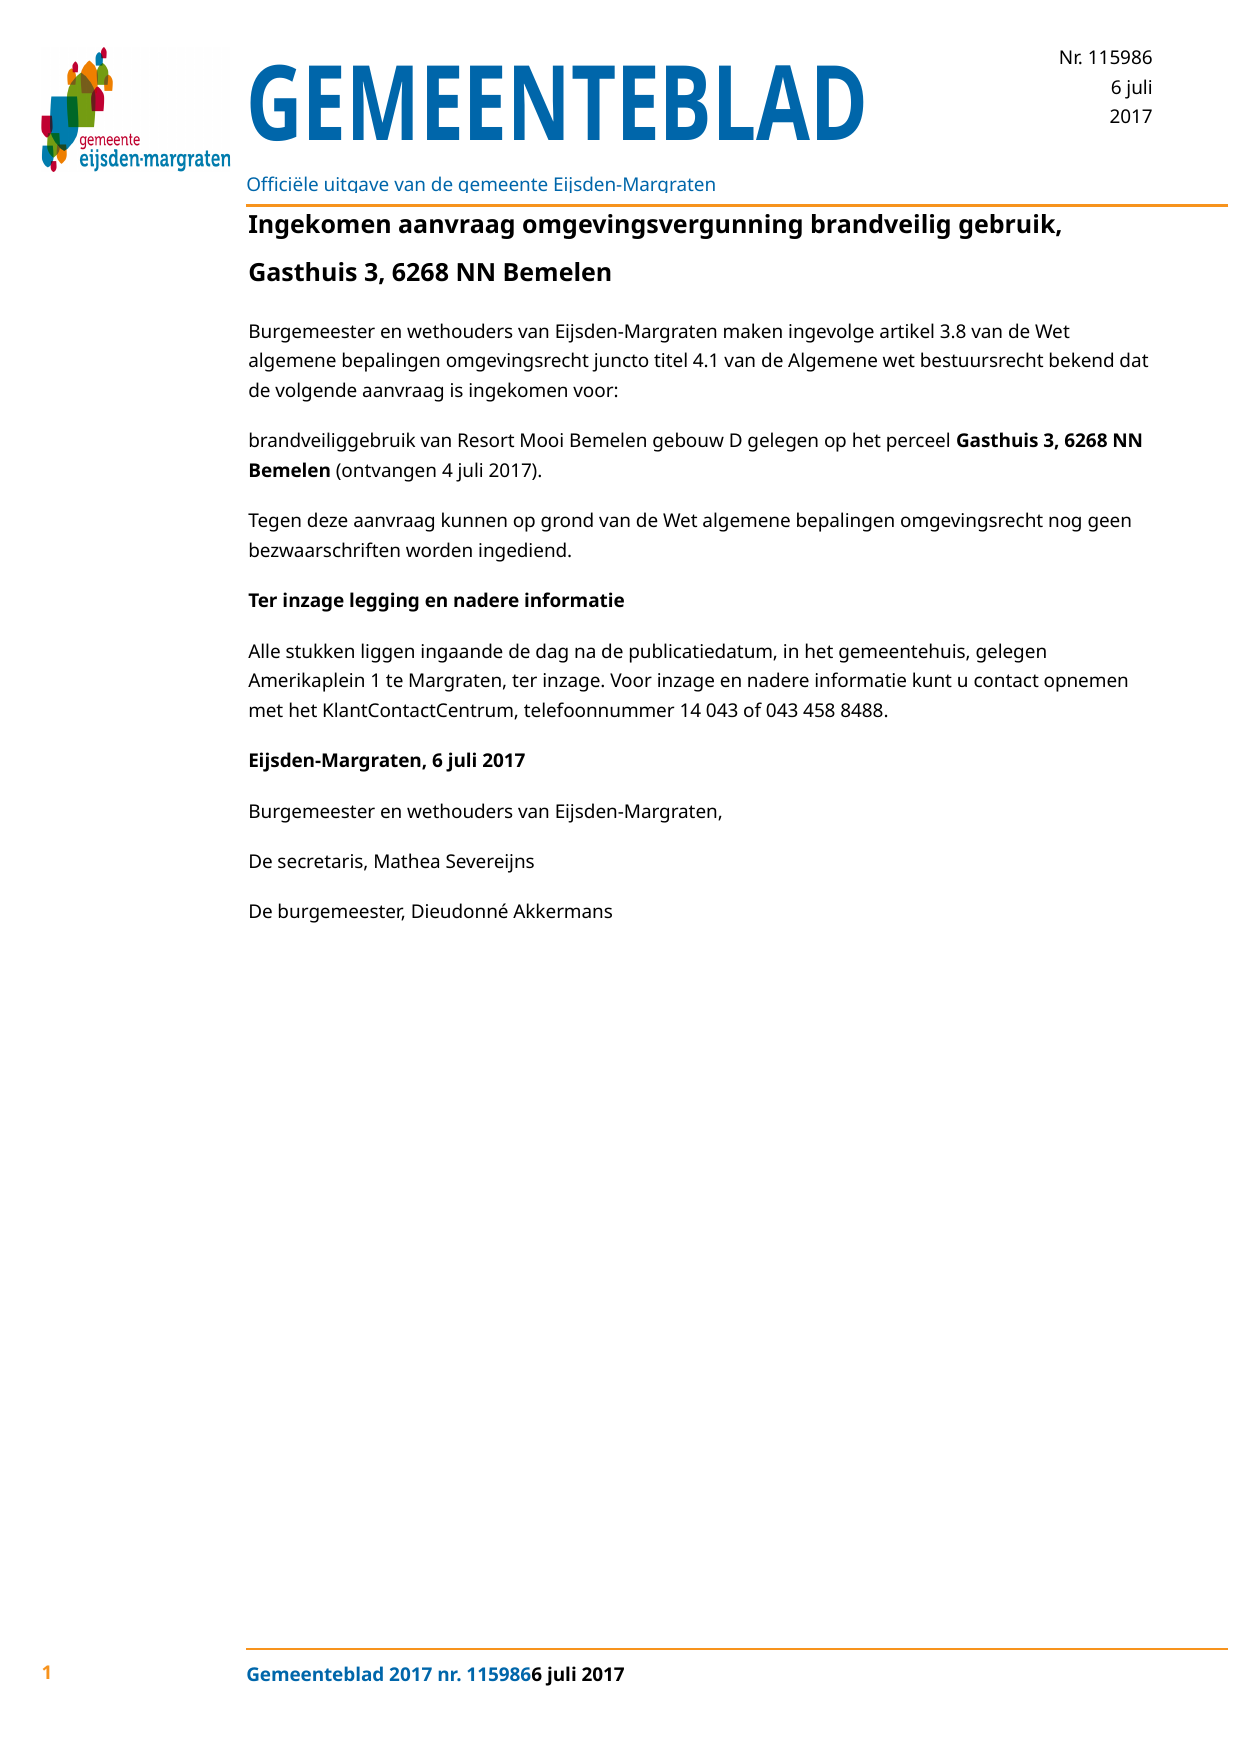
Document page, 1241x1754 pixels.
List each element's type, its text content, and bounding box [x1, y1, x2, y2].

text Burgemeester en wethouders van Eijsden-Margraten, [248, 798, 1152, 824]
text Burgemeester en wethouders van Eijsden-Margraten maken ingevolge artikel 3.8 van de Wet algemene bepalingen omgevingsrecht juncto titel 4.1 van de Algemene wet bestuursrecht bekend dat de volgende aanvraag is ingekomen voor: [248, 318, 1152, 403]
text Tegen deze aanvraag kunnen op grond van de Wet algemene bepalingen omgevingsrecht nog geen bezwaarschriften worden ingediend. [248, 507, 1152, 563]
text brandveiliggebruik van Resort Mooi Bemelen gebouw D gelegen op het perceel Gasthuis 3, 6268 NN Bemelen (ontvangen 4 juli 2017). [248, 427, 1152, 483]
picture [41, 47, 231, 172]
text Eijsden-Margraten, 6 juli 2017 [248, 747, 1152, 773]
text Alle stukken liggen ingaande de dag na de publicatiedatum, in het gemeentehuis, gelegen Amerikaplein 1 te Margraten, ter inzage. Voor inzage en nadere informatie kunt u contact opnemen met het KlantContactCentrum, telefoonnummer 14 043 of 043 458 8488. [248, 638, 1152, 723]
text De burgemeester, Dieudonné Akkermans [248, 899, 1152, 924]
text Ter inzage legging en nadere informatie [248, 587, 1152, 613]
text De secretaris, Mathea Severeijns [248, 848, 1152, 874]
text Ingekomen aanvraag omgevingsvergunning brandveilig gebruik, Gasthuis 3, 6268 NN Bemelen [248, 207, 1152, 288]
